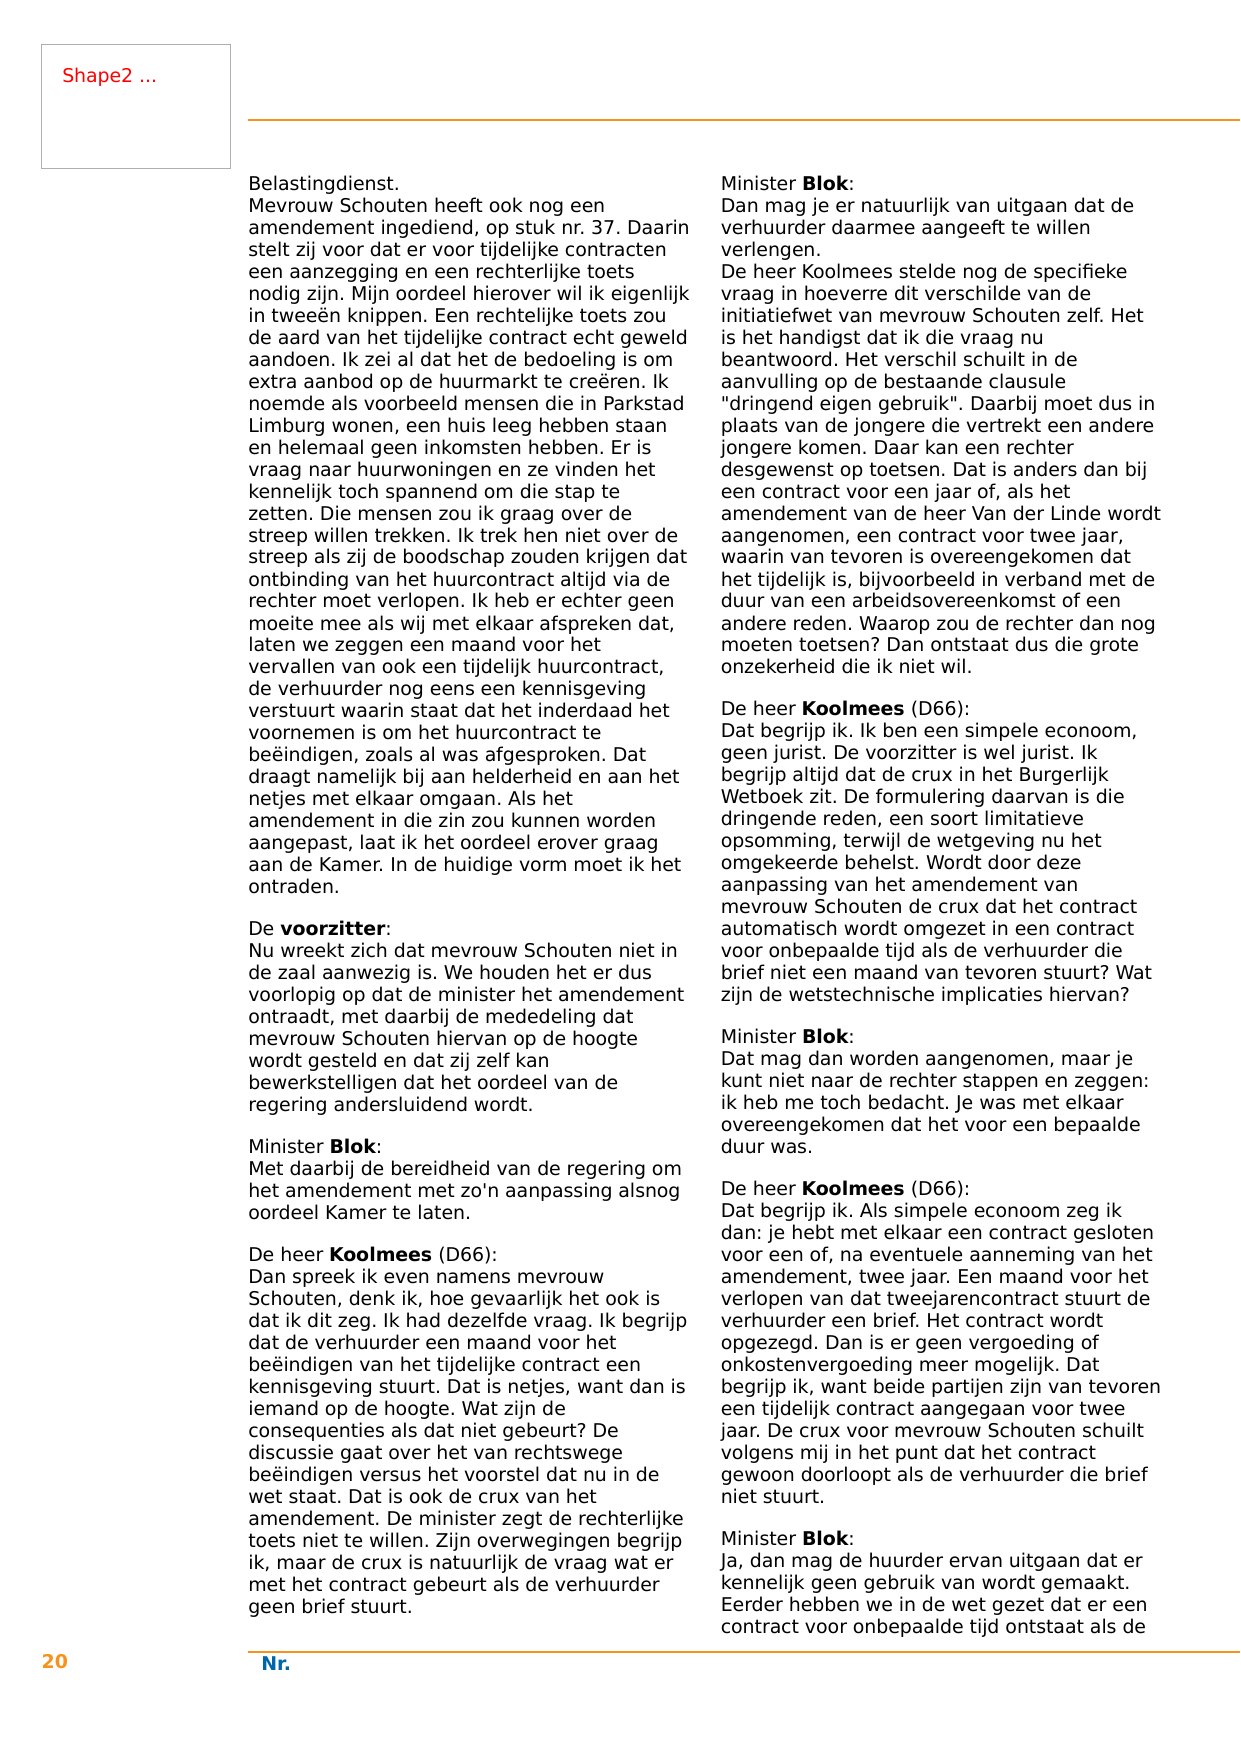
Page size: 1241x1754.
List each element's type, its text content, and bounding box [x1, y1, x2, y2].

text De voorzitter: [248, 918, 691, 940]
text Minister Blok: [721, 1026, 1163, 1048]
text De heer Koolmees (D66): [248, 1244, 691, 1266]
text De heer Koolmees (D66): [721, 1178, 1163, 1200]
text Minister Blok: [721, 173, 1163, 195]
text Minister Blok: [248, 1136, 691, 1158]
text Met daarbij de bereidheid van de regering om het amendement met zo'n aanpassing alsnog oordeel Kamer te laten. [248, 1158, 691, 1224]
text De heer Koolmees stelde nog de specifieke vraag in hoeverre dit verschilde van de initiatiefwet van mevrouw Schouten zelf. Het is het handigst dat ik die vraag nu beantwoord. Het verschil schuilt in de aanvulling op de bestaande clausule "dringend eigen gebruik". Daarbij moet dus in plaats van de jongere die vertrekt een andere jongere komen. Daar kan een rechter desgewenst op toetsen. Dat is anders dan bij een contract voor een jaar of, als het amendement van de heer Van der Linde wordt aangenomen, een contract voor twee jaar, waarin van tevoren is overeengekomen dat het tijdelijk is, bijvoorbeeld in verband met de duur van een arbeidsovereenkomst of een andere reden. Waarop zou de rechter dan nog moeten toetsen? Dan ontstaat dus die grote onzekerheid die ik niet wil. [721, 261, 1163, 678]
text Dat begrijp ik. Als simpele econoom zeg ik dan: je hebt met elkaar een contract gesloten voor een of, na eventuele aanneming van het amendement, twee jaar. Een maand voor het verlopen van dat tweejarencontract stuurt de verhuurder een brief. Het contract wordt opgezegd. Dan is er geen vergoeding of onkostenvergoeding meer mogelijk. Dat begrijp ik, want beide partijen zijn van tevoren een tijdelijk contract aangegaan voor twee jaar. De crux voor mevrouw Schouten schuilt volgens mij in het punt dat het contract gewoon doorloopt als de verhuurder die brief niet stuurt. [721, 1200, 1163, 1508]
text Belastingdienst. [248, 173, 691, 195]
text Dat mag dan worden aangenomen, maar je kunt niet naar de rechter stappen en zeggen: ik heb me toch bedacht. Je was met elkaar overeengekomen dat het voor een bepaalde duur was. [721, 1048, 1163, 1158]
text Dan spreek ik even namens mevrouw Schouten, denk ik, hoe gevaarlijk het ook is dat ik dit zeg. Ik had dezelfde vraag. Ik begrijp dat de verhuurder een maand voor het beëindigen van het tijdelijke contract een kennisgeving stuurt. Dat is netjes, want dan is iemand op de hoogte. Wat zijn de consequenties als dat niet gebeurt? De discussie gaat over het van rechtswege beëindigen versus het voorstel dat nu in de wet staat. Dat is ook de crux van het amendement. De minister zegt de rechterlijke toets niet te willen. Zijn overwegingen begrijp ik, maar de crux is natuurlijk de vraag wat er met het contract gebeurt als de verhuurder geen brief stuurt. [248, 1266, 691, 1617]
text Minister Blok: [721, 1528, 1163, 1549]
text De heer Koolmees (D66): [721, 698, 1163, 720]
text Ja, dan mag de huurder ervan uitgaan dat er kennelijk geen gebruik van wordt gemaakt. Eerder hebben we in de wet gezet dat er een contract voor onbepaalde tijd ontstaat als de [721, 1549, 1163, 1637]
text Dan mag je er natuurlijk van uitgaan dat de verhuurder daarmee aangeeft te willen verlengen. [721, 195, 1163, 261]
text Dat begrijp ik. Ik ben een simpele econoom, geen jurist. De voorzitter is wel jurist. Ik begrijp altijd dat de crux in het Burgerlijk Wetboek zit. De formulering daarvan is die dringende reden, een soort limitatieve opsomming, terwijl de wetgeving nu het omgekeerde behelst. Wordt door deze aanpassing van het amendement van mevrouw Schouten de crux dat het contract automatisch wordt omgezet in een contract voor onbepaalde tijd als de verhuurder die brief niet een maand van tevoren stuurt? Wat zijn de wetstechnische implicaties hiervan? [721, 720, 1163, 1006]
text Mevrouw Schouten heeft ook nog een amendement ingediend, op stuk nr. 37. Daarin stelt zij voor dat er voor tijdelijke contracten een aanzegging en een rechterlijke toets nodig zijn. Mijn oordeel hierover wil ik eigenlijk in tweeën knippen. Een rechtelijke toets zou de aard van het tijdelijke contract echt geweld aandoen. Ik zei al dat het de bedoeling is om extra aanbod op de huurmarkt te creëren. Ik noemde als voorbeeld mensen die in Parkstad Limburg wonen, een huis leeg hebben staan en helemaal geen inkomsten hebben. Er is vraag naar huurwoningen en ze vinden het kennelijk toch spannend om die stap te zetten. Die mensen zou ik graag over de streep willen trekken. Ik trek hen niet over de streep als zij de boodschap zouden krijgen dat ontbinding van het huurcontract altijd via de rechter moet verlopen. Ik heb er echter geen moeite mee als wij met elkaar afspreken dat, laten we zeggen een maand voor het vervallen van ook een tijdelijk huurcontract, de verhuurder nog eens een kennisgeving verstuurt waarin staat dat het inderdaad het voornemen is om het huurcontract te beëindigen, zoals al was afgesproken. Dat draagt namelijk bij aan helderheid en aan het netjes met elkaar omgaan. Als het amendement in die zin zou kunnen worden aangepast, laat ik het oordeel erover graag aan de Kamer. In de huidige vorm moet ik het ontraden. [248, 195, 691, 898]
text Nu wreekt zich dat mevrouw Schouten niet in de zaal aanwezig is. We houden het er dus voorlopig op dat de minister het amendement ontraadt, met daarbij de mededeling dat mevrouw Schouten hiervan op de hoogte wordt gesteld en dat zij zelf kan bewerkstelligen dat het oordeel van de regering andersluidend wordt. [248, 940, 691, 1116]
